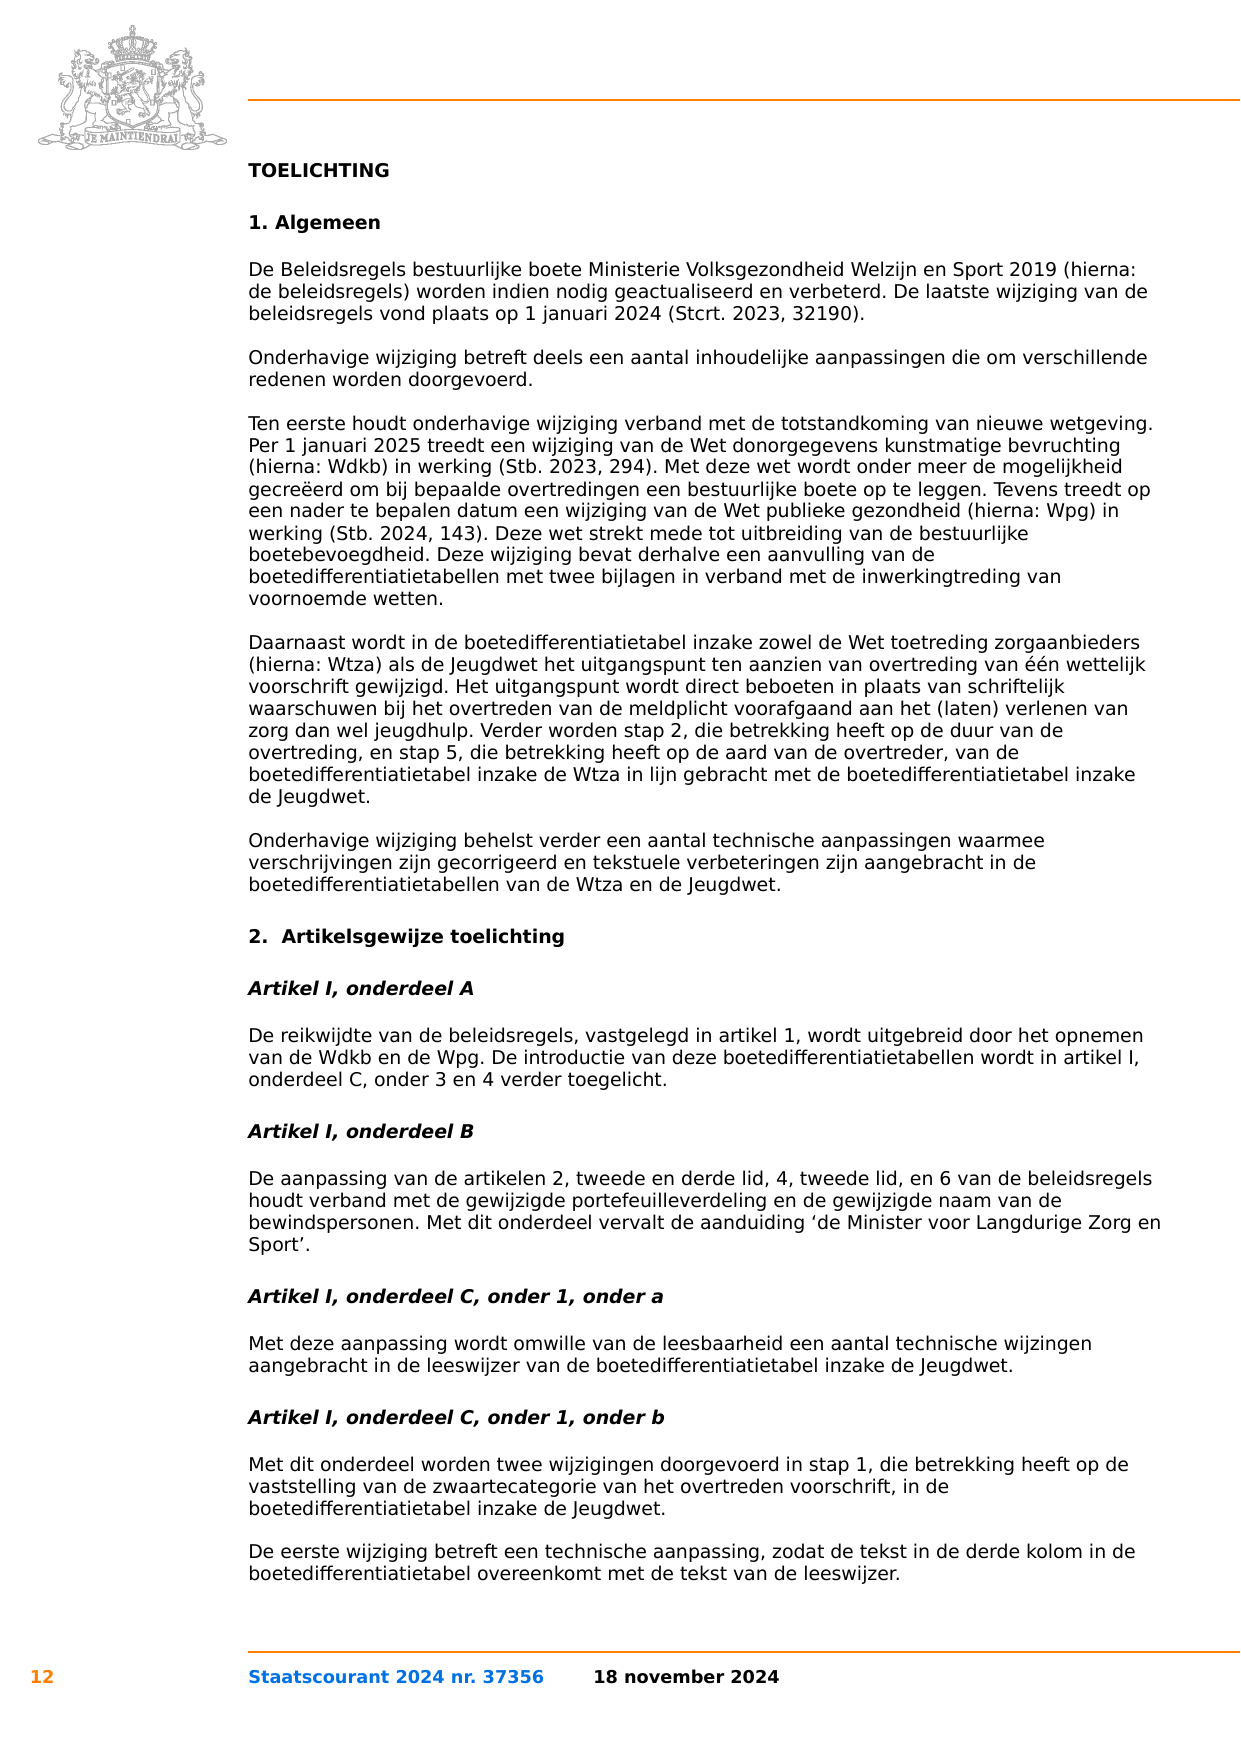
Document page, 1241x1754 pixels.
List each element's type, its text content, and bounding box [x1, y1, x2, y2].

text De eerste wijziging betreft een technische aanpassing, zodat de tekst in de derde kolom in de boetedifferentiatietabel overeenkomt met de tekst van de leeswijzer. [248, 1541, 1163, 1585]
subtitle Artikel I, onderdeel C, onder 1, onder b [248, 1407, 1163, 1428]
text Ten eerste houdt onderhavige wijziging verband met de totstandkoming van nieuwe wetgeving. Per 1 januari 2025 treedt een wijziging van de Wet donorgegevens kunstmatige bevruchting (hierna: Wdkb) in werking (Stb. 2023, 294). Met deze wet wordt onder meer de mogelijkheid gecreëerd om bij bepaalde overtredingen een bestuurlijke boete op te leggen. Tevens treedt op een nader te bepalen datum een wijziging van de Wet publieke gezondheid (hierna: Wpg) in werking (Stb. 2024, 143). Deze wet strekt mede tot uitbreiding van de bestuurlijke boetebevoegdheid. Deze wijziging bevat derhalve een aanvulling van de boetedifferentiatietabellen met twee bijlagen in verband met de inwerkingtreding van voornoemde wetten. [248, 412, 1163, 610]
subtitle Artikel I, onderdeel B [248, 1121, 1163, 1143]
subtitle 2. Artikelsgewijze toelichting [248, 926, 1163, 948]
text De reikwijdte van de beleidsregels, vastgelegd in artikel 1, wordt uitgebreid door het opnemen van de Wdkb en de Wpg. De introductie van deze boetedifferentiatietabellen wordt in artikel I, onderdeel C, onder 3 en 4 verder toegelicht. [248, 1025, 1163, 1091]
subtitle TOELICHTING [248, 160, 1163, 182]
text De Beleidsregels bestuurlijke boete Ministerie Volksgezondheid Welzijn en Sport 2019 (hierna: de beleidsregels) worden indien nodig geactualiseerd en verbeterd. De laatste wijziging van de beleidsregels vond plaats op 1 januari 2024 (Stcrt. 2023, 32190). [248, 259, 1163, 325]
subtitle Artikel I, onderdeel A [248, 978, 1163, 1000]
text Met dit onderdeel worden twee wijzigingen doorgevoerd in stap 1, die betrekking heeft op de vaststelling van de zwaartecategorie van het overtreden voorschrift, in de boetedifferentiatietabel inzake de Jeugdwet. [248, 1453, 1163, 1519]
text De aanpassing van de artikelen 2, tweede en derde lid, 4, tweede lid, en 6 van de beleidsregels houdt verband met de gewijzigde portefeuilleverdeling en de gewijzigde naam van de bewindspersonen. Met dit onderdeel vervalt de aanduiding ‘de Minister voor Langdurige Zorg en Sport’. [248, 1168, 1163, 1256]
subtitle Artikel I, onderdeel C, onder 1, onder a [248, 1286, 1163, 1308]
text Met deze aanpassing wordt omwille van de leesbaarheid een aantal technische wijzingen aangebracht in de leeswijzer van de boetedifferentiatietabel inzake de Jeugdwet. [248, 1333, 1163, 1377]
text Onderhavige wijziging betreft deels een aantal inhoudelijke aanpassingen die om verschillende redenen worden doorgevoerd. [248, 347, 1163, 391]
text Onderhavige wijziging behelst verder een aantal technische aanpassingen waarmee verschrijvingen zijn gecorrigeerd en tekstuele verbeteringen zijn aangebracht in de boetedifferentiatietabellen van de Wtza en de Jeugdwet. [248, 830, 1163, 896]
subtitle 1. Algemeen [248, 212, 1163, 234]
text Daarnaast wordt in de boetedifferentiatietabel inzake zowel de Wet toetreding zorgaanbieders (hierna: Wtza) als de Jeugdwet het uitgangspunt ten aanzien van overtreding van één wettelijk voorschrift gewijzigd. Het uitgangspunt wordt direct beboeten in plaats van schriftelijk waarschuwen bij het overtreden van de meldplicht voorafgaand aan het (laten) verlenen van zorg dan wel jeugdhulp. Verder worden stap 2, die betrekking heeft op de duur van de overtreding, en stap 5, die betrekking heeft op de aard van de overtreder, van de boetedifferentiatietabel inzake de Wtza in lijn gebracht met de boetedifferentiatietabel inzake de Jeugdwet. [248, 632, 1163, 808]
picture [38, 25, 227, 150]
